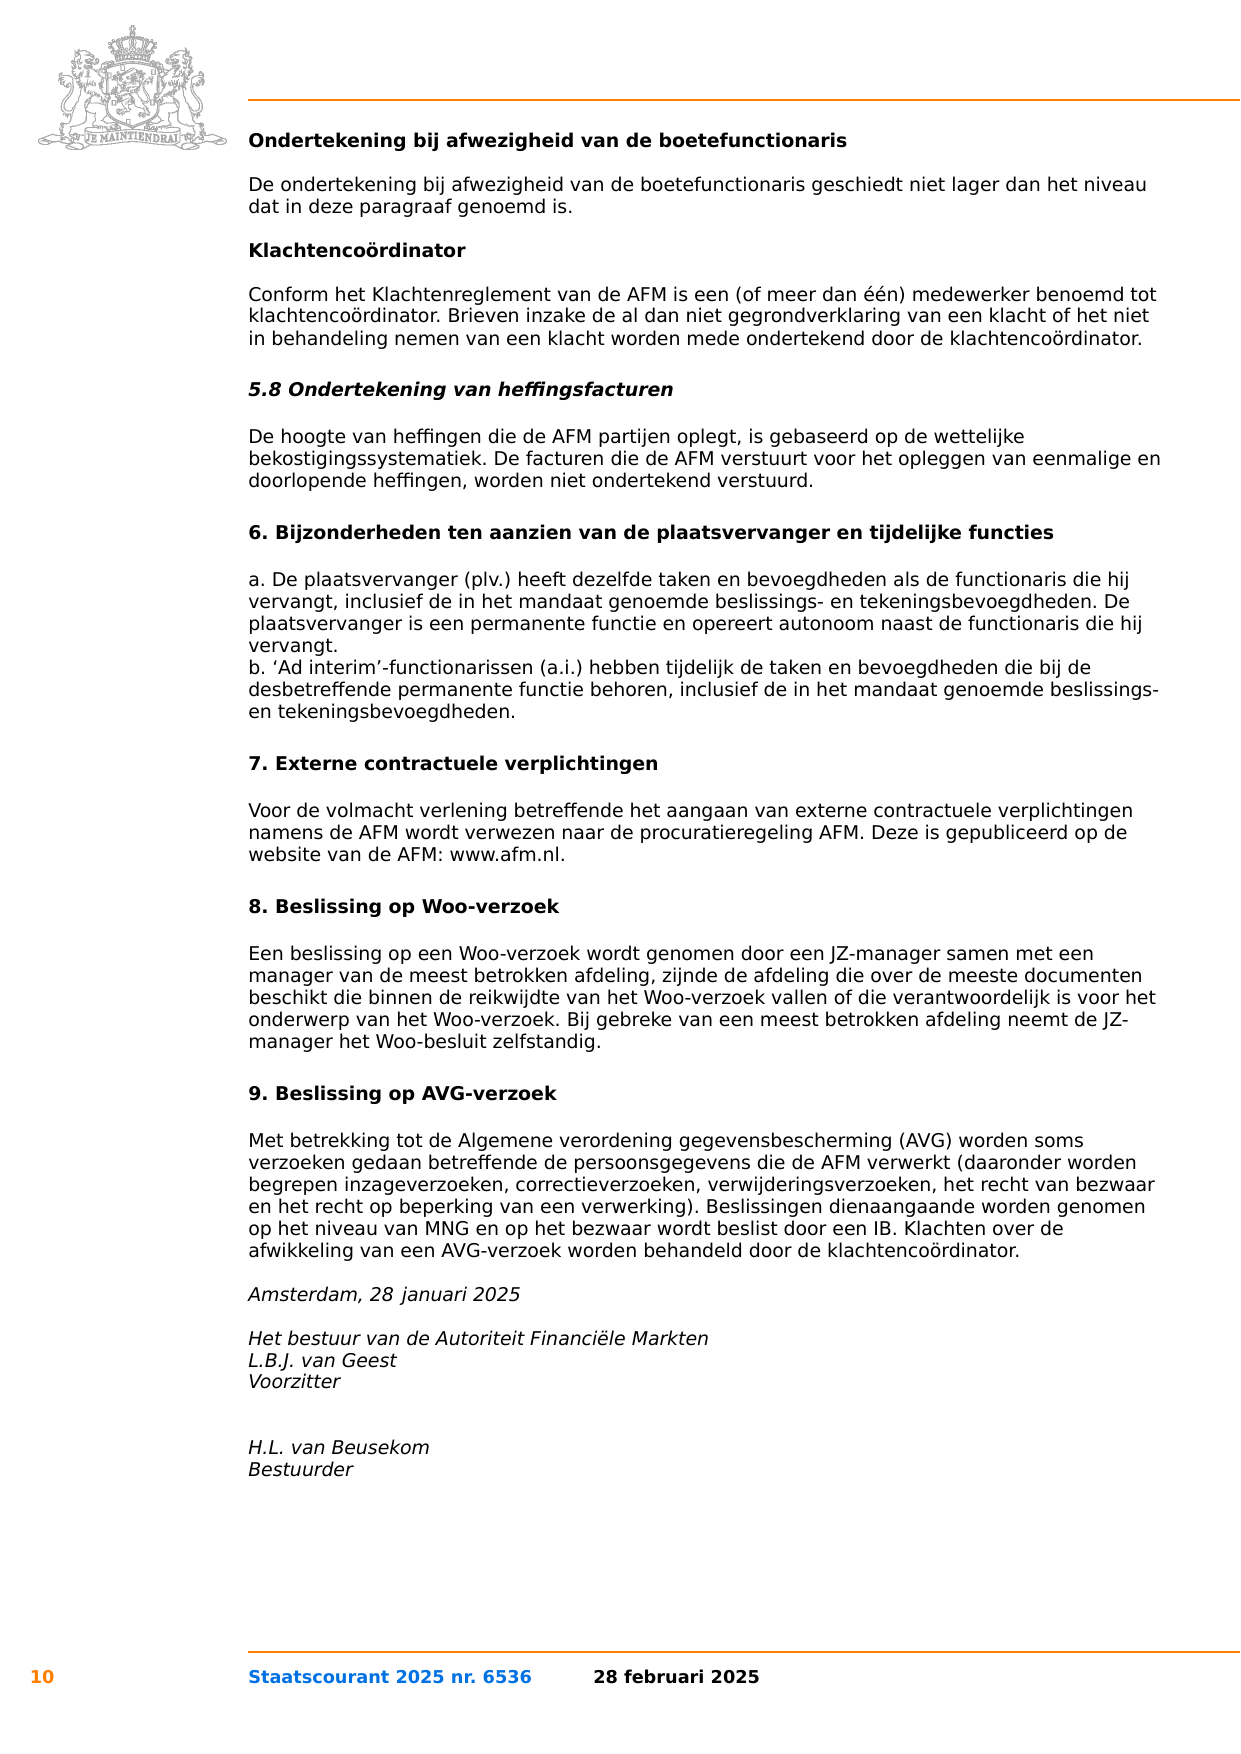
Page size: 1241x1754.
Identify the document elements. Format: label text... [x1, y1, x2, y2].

subtitle Ondertekening bij afwezigheid van de boetefunctionaris [248, 130, 1163, 152]
text b. ‘Ad interim’-functionarissen (a.i.) hebben tijdelijk de taken en bevoegdheden die bij de desbetreffende permanente functie behoren, inclusief de in het mandaat genoemde beslissings- en tekeningsbevoegdheden. [248, 657, 1163, 723]
text Het bestuur van de Autoriteit Financiële Markten L.B.J. van Geest Voorzitter [248, 1327, 1163, 1393]
text Amsterdam, 28 januari 2025 [248, 1284, 1163, 1306]
text De ondertekening bij afwezigheid van de boetefunctionaris geschiedt niet lager dan het niveau dat in deze paragraaf genoemd is. [248, 174, 1163, 218]
subtitle 7. Externe contractuele verplichtingen [248, 753, 1163, 775]
text Met betrekking tot de Algemene verordening gegevensbescherming (AVG) worden soms verzoeken gedaan betreffende de persoonsgegevens die de AFM verwerkt (daaronder worden begrepen inzageverzoeken, correctieverzoeken, verwijderingsverzoeken, het recht van bezwaar en het recht op beperking van een verwerking). Beslissingen dienaangaande worden genomen op het niveau van MNG en op het bezwaar wordt beslist door een IB. Klachten over de afwikkeling van een AVG-verzoek worden behandeld door de klachtencoördinator. [248, 1130, 1163, 1262]
text H.L. van Beusekom Bestuurder [248, 1415, 1163, 1481]
text a. De plaatsvervanger (plv.) heeft dezelfde taken en bevoegdheden als de functionaris die hij vervangt, inclusief de in het mandaat genoemde beslissings- en tekeningsbevoegdheden. De plaatsvervanger is een permanente functie en opereert autonoom naast de functionaris die hij vervangt. [248, 569, 1163, 657]
subtitle 9. Beslissing op AVG-verzoek [248, 1083, 1163, 1105]
subtitle Klachtencoördinator [248, 239, 1163, 262]
text Een beslissing op een Woo-verzoek wordt genomen door een JZ-manager samen met een manager van de meest betrokken afdeling, zijnde de afdeling die over de meeste documenten beschikt die binnen de reikwijdte van het Woo-verzoek vallen of die verantwoordelijk is voor het onderwerp van het Woo-verzoek. Bij gebreke van een meest betrokken afdeling neemt de JZ-manager het Woo-besluit zelfstandig. [248, 943, 1163, 1053]
picture [38, 25, 227, 150]
text Conform het Klachtenreglement van de AFM is een (of meer dan één) medewerker benoemd tot klachtencoördinator. Brieven inzake de al dan niet gegrondverklaring van een klacht of het niet in behandeling nemen van een klacht worden mede ondertekend door de klachtencoördinator. [248, 283, 1163, 349]
text Voor de volmacht verlening betreffende het aangaan van externe contractuele verplichtingen namens de AFM wordt verwezen naar de procuratieregeling AFM. Deze is gepubliceerd op de website van de AFM: www.afm.nl. [248, 800, 1163, 866]
subtitle 6. Bijzonderheden ten aanzien van de plaatsvervanger en tijdelijke functies [248, 522, 1163, 544]
subtitle 5.8 Ondertekening van heffingsfacturen [248, 379, 1163, 401]
text De hoogte van heffingen die de AFM partijen oplegt, is gebaseerd op de wettelijke bekostigingssystematiek. De facturen die de AFM verstuurt voor het opleggen van eenmalige en doorlopende heffingen, worden niet ondertekend verstuurd. [248, 426, 1163, 492]
subtitle 8. Beslissing op Woo-verzoek [248, 896, 1163, 918]
